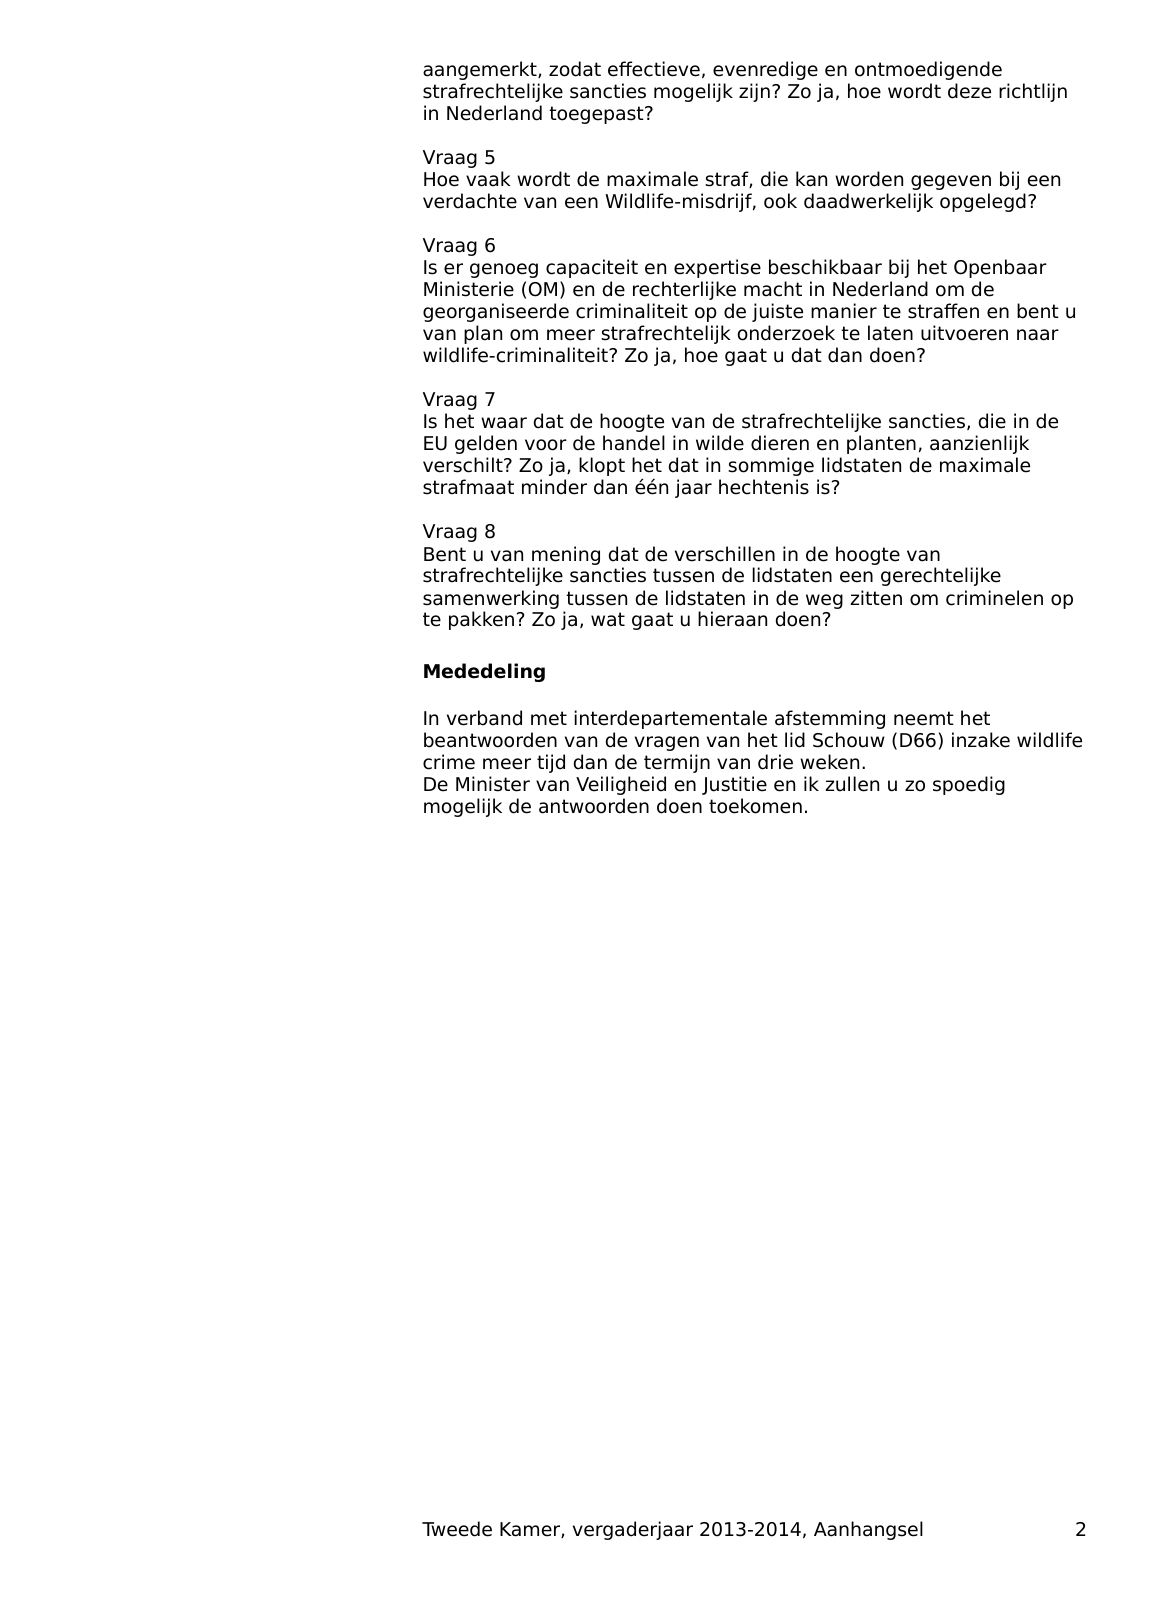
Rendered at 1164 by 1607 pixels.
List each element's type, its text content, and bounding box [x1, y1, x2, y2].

text In verband met interdepartementale afstemming neemt het beantwoorden van de vragen van het lid Schouw (D66) inzake wildlife crime meer tijd dan de termijn van drie weken. [422, 708, 1087, 774]
text aangemerkt, zodat effectieve, evenredige en ontmoedigende strafrechtelijke sancties mogelijk zijn? Zo ja, hoe wordt deze richtlijn in Nederland toegepast? [422, 59, 1087, 125]
text Vraag 5 [422, 147, 1087, 169]
text Bent u van mening dat de verschillen in de hoogte van strafrechtelijke sancties tussen de lidstaten een gerechtelijke samenwerking tussen de lidstaten in de weg zitten om criminelen op te pakken? Zo ja, wat gaat u hieraan doen? [422, 543, 1087, 631]
text Hoe vaak wordt de maximale straf, die kan worden gegeven bij een verdachte van een Wildlife-misdrijf, ook daadwerkelijk opgelegd? [422, 169, 1087, 213]
text Is het waar dat de hoogte van de strafrechtelijke sancties, die in de EU gelden voor de handel in wilde dieren en planten, aanzienlijk verschilt? Zo ja, klopt het dat in sommige lidstaten de maximale strafmaat minder dan één jaar hechtenis is? [422, 411, 1087, 499]
text De Minister van Veiligheid en Justitie en ik zullen u zo spoedig mogelijk de antwoorden doen toekomen. [422, 774, 1087, 818]
subtitle Mededeling [422, 661, 1087, 683]
text Vraag 6 [422, 235, 1087, 257]
text Vraag 7 [422, 389, 1087, 411]
text Is er genoeg capaciteit en expertise beschikbaar bij het Openbaar Ministerie (OM) en de rechterlijke macht in Nederland om de georganiseerde criminaliteit op de juiste manier te straffen en bent u van plan om meer strafrechtelijk onderzoek te laten uitvoeren naar wildlife-criminaliteit? Zo ja, hoe gaat u dat dan doen? [422, 257, 1087, 367]
text Vraag 8 [422, 521, 1087, 543]
